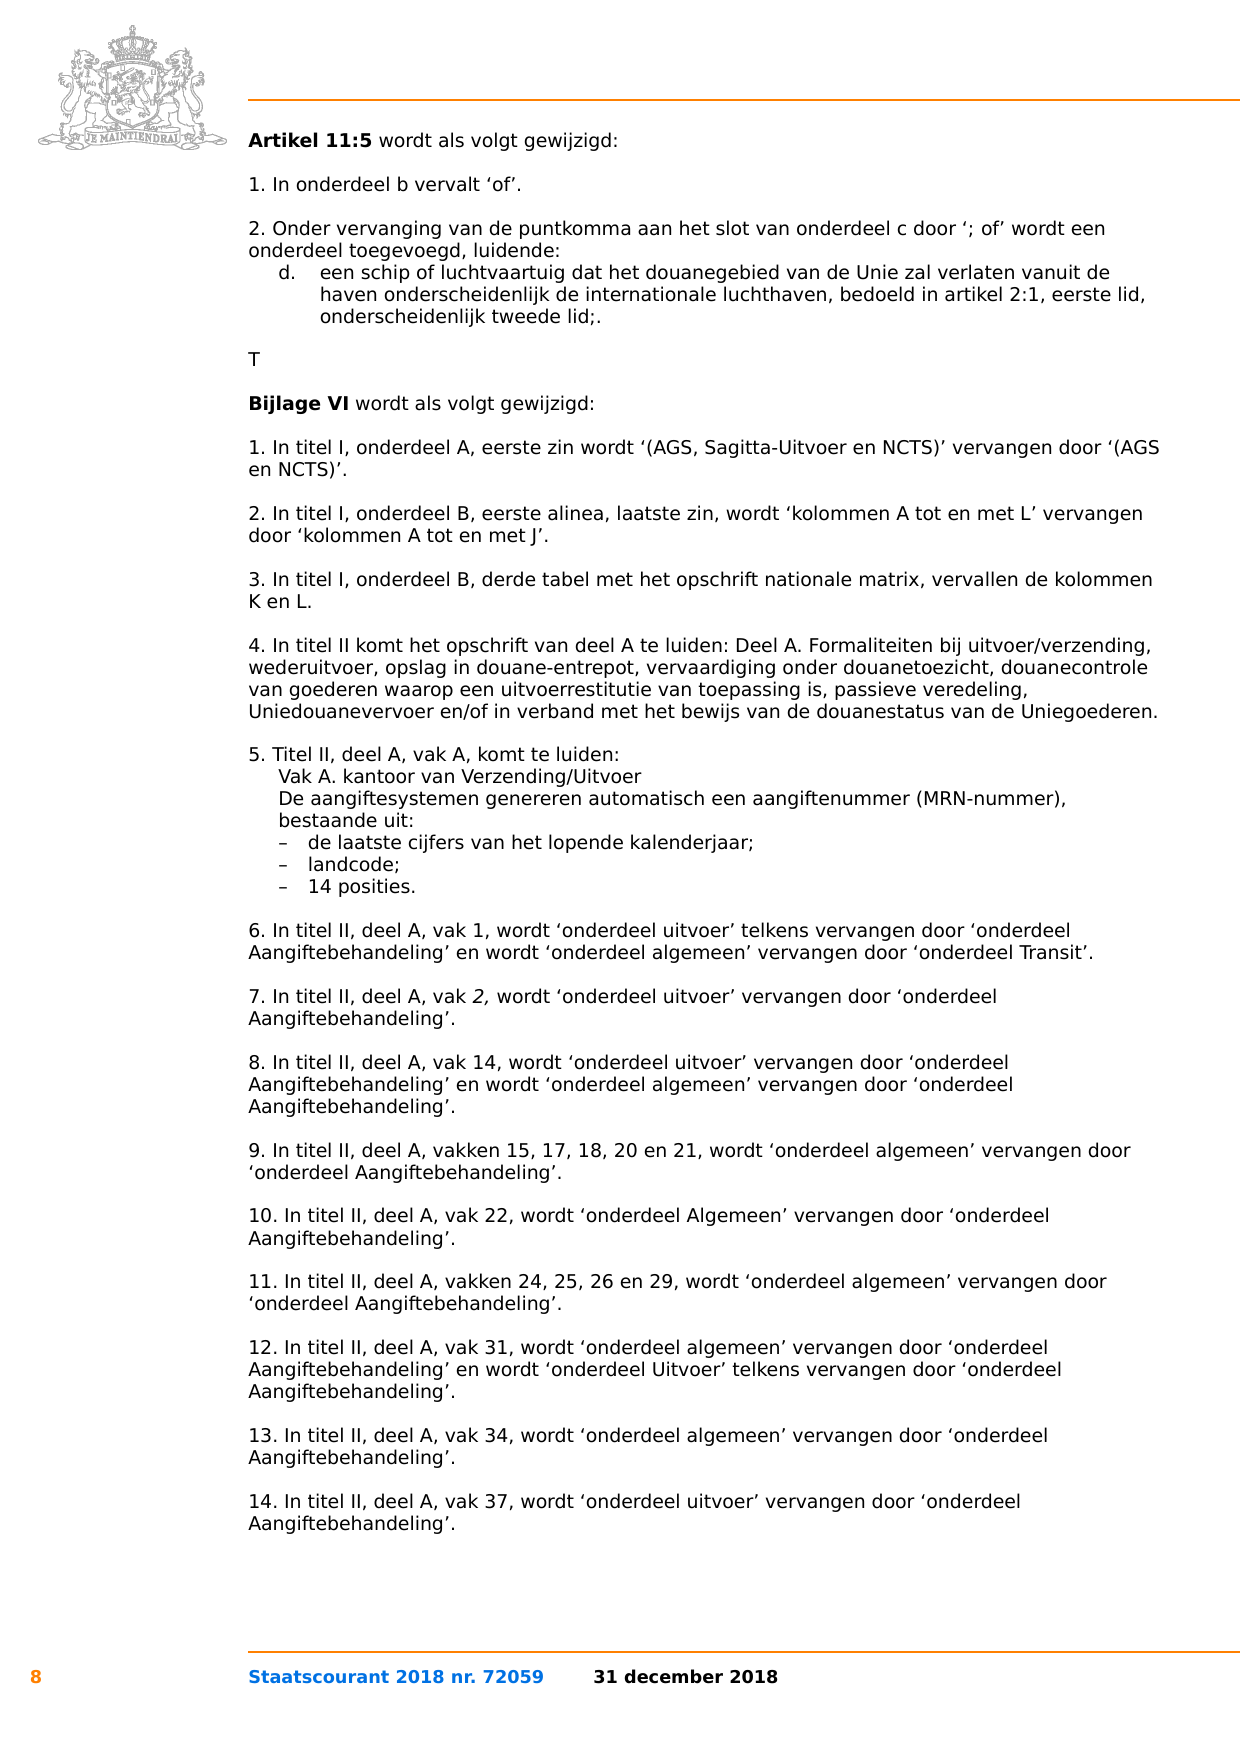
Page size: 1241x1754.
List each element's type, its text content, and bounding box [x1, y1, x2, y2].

text – 14 posities. [278, 876, 1163, 898]
text 10. In titel II, deel A, vak 22, wordt ‘onderdeel Algemeen’ vervangen door ‘onderdeel Aangiftebehandeling’. [248, 1205, 1163, 1249]
text 1. In titel I, onderdeel A, eerste zin wordt ‘(AGS, Sagitta-Uitvoer en NCTS)’ vervangen door ‘(AGS en NCTS)’. [248, 437, 1163, 481]
text Bijlage VI wordt als volgt gewijzigd: [248, 393, 1163, 415]
picture [38, 25, 227, 150]
text 6. In titel II, deel A, vak 1, wordt ‘onderdeel uitvoer’ telkens vervangen door ‘onderdeel Aangiftebehandeling’ en wordt ‘onderdeel algemeen’ vervangen door ‘onderdeel Transit’. [248, 920, 1163, 964]
text De aangiftesystemen genereren automatisch een aangiftenummer (MRN-nummer), bestaande uit: [278, 788, 1163, 832]
text Vak A. kantoor van Verzending/Uitvoer [278, 766, 1163, 788]
text 1. In onderdeel b vervalt ‘of’. [248, 174, 1163, 196]
text 9. In titel II, deel A, vakken 15, 17, 18, 20 en 21, wordt ‘onderdeel algemeen’ vervangen door ‘onderdeel Aangiftebehandeling’. [248, 1139, 1163, 1183]
text 14. In titel II, deel A, vak 37, wordt ‘onderdeel uitvoer’ vervangen door ‘onderdeel Aangiftebehandeling’. [248, 1491, 1163, 1535]
text T [248, 349, 1163, 371]
text 3. In titel I, onderdeel B, derde tabel met het opschrift nationale matrix, vervallen de kolommen K en L. [248, 569, 1163, 613]
text 5. Titel II, deel A, vak A, komt te luiden: [248, 744, 1163, 766]
text – de laatste cijfers van het lopende kalenderjaar; [278, 832, 1163, 854]
text 13. In titel II, deel A, vak 34, wordt ‘onderdeel algemeen’ vervangen door ‘onderdeel Aangiftebehandeling’. [248, 1425, 1163, 1469]
text 2. Onder vervanging van de puntkomma aan het slot van onderdeel c door ‘; of’ wordt een onderdeel toegevoegd, luidende: [248, 218, 1163, 262]
text – landcode; [278, 854, 1163, 876]
text 4. In titel II komt het opschrift van deel A te luiden: Deel A. Formaliteiten bij uitvoer/verzending, wederuitvoer, opslag in douane-entrepot, vervaardiging onder douanetoezicht, douanecontrole van goederen waarop een uitvoerrestitutie van toepassing is, passieve veredeling, Uniedouanevervoer en/of in verband met het bewijs van de douanestatus van de Uniegoederen. [248, 634, 1163, 722]
text Artikel 11:5 wordt als volgt gewijzigd: [248, 130, 1163, 152]
text 12. In titel II, deel A, vak 31, wordt ‘onderdeel algemeen’ vervangen door ‘onderdeel Aangiftebehandeling’ en wordt ‘onderdeel Uitvoer’ telkens vervangen door ‘onderdeel Aangiftebehandeling’. [248, 1337, 1163, 1403]
text d. een schip of luchtvaartuig dat het douanegebied van de Unie zal verlaten vanuit de haven onderscheidenlijk de internationale luchthaven, bedoeld in artikel 2:1, eerste lid, onderscheidenlijk tweede lid;. [278, 262, 1163, 327]
text 8. In titel II, deel A, vak 14, wordt ‘onderdeel uitvoer’ vervangen door ‘onderdeel Aangiftebehandeling’ en wordt ‘onderdeel algemeen’ vervangen door ‘onderdeel Aangiftebehandeling’. [248, 1052, 1163, 1118]
text 2. In titel I, onderdeel B, eerste alinea, laatste zin, wordt ‘kolommen A tot en met L’ vervangen door ‘kolommen A tot en met J’. [248, 503, 1163, 547]
text 7. In titel II, deel A, vak 2, wordt ‘onderdeel uitvoer’ vervangen door ‘onderdeel Aangiftebehandeling’. [248, 986, 1163, 1030]
text 11. In titel II, deel A, vakken 24, 25, 26 en 29, wordt ‘onderdeel algemeen’ vervangen door ‘onderdeel Aangiftebehandeling’. [248, 1271, 1163, 1315]
